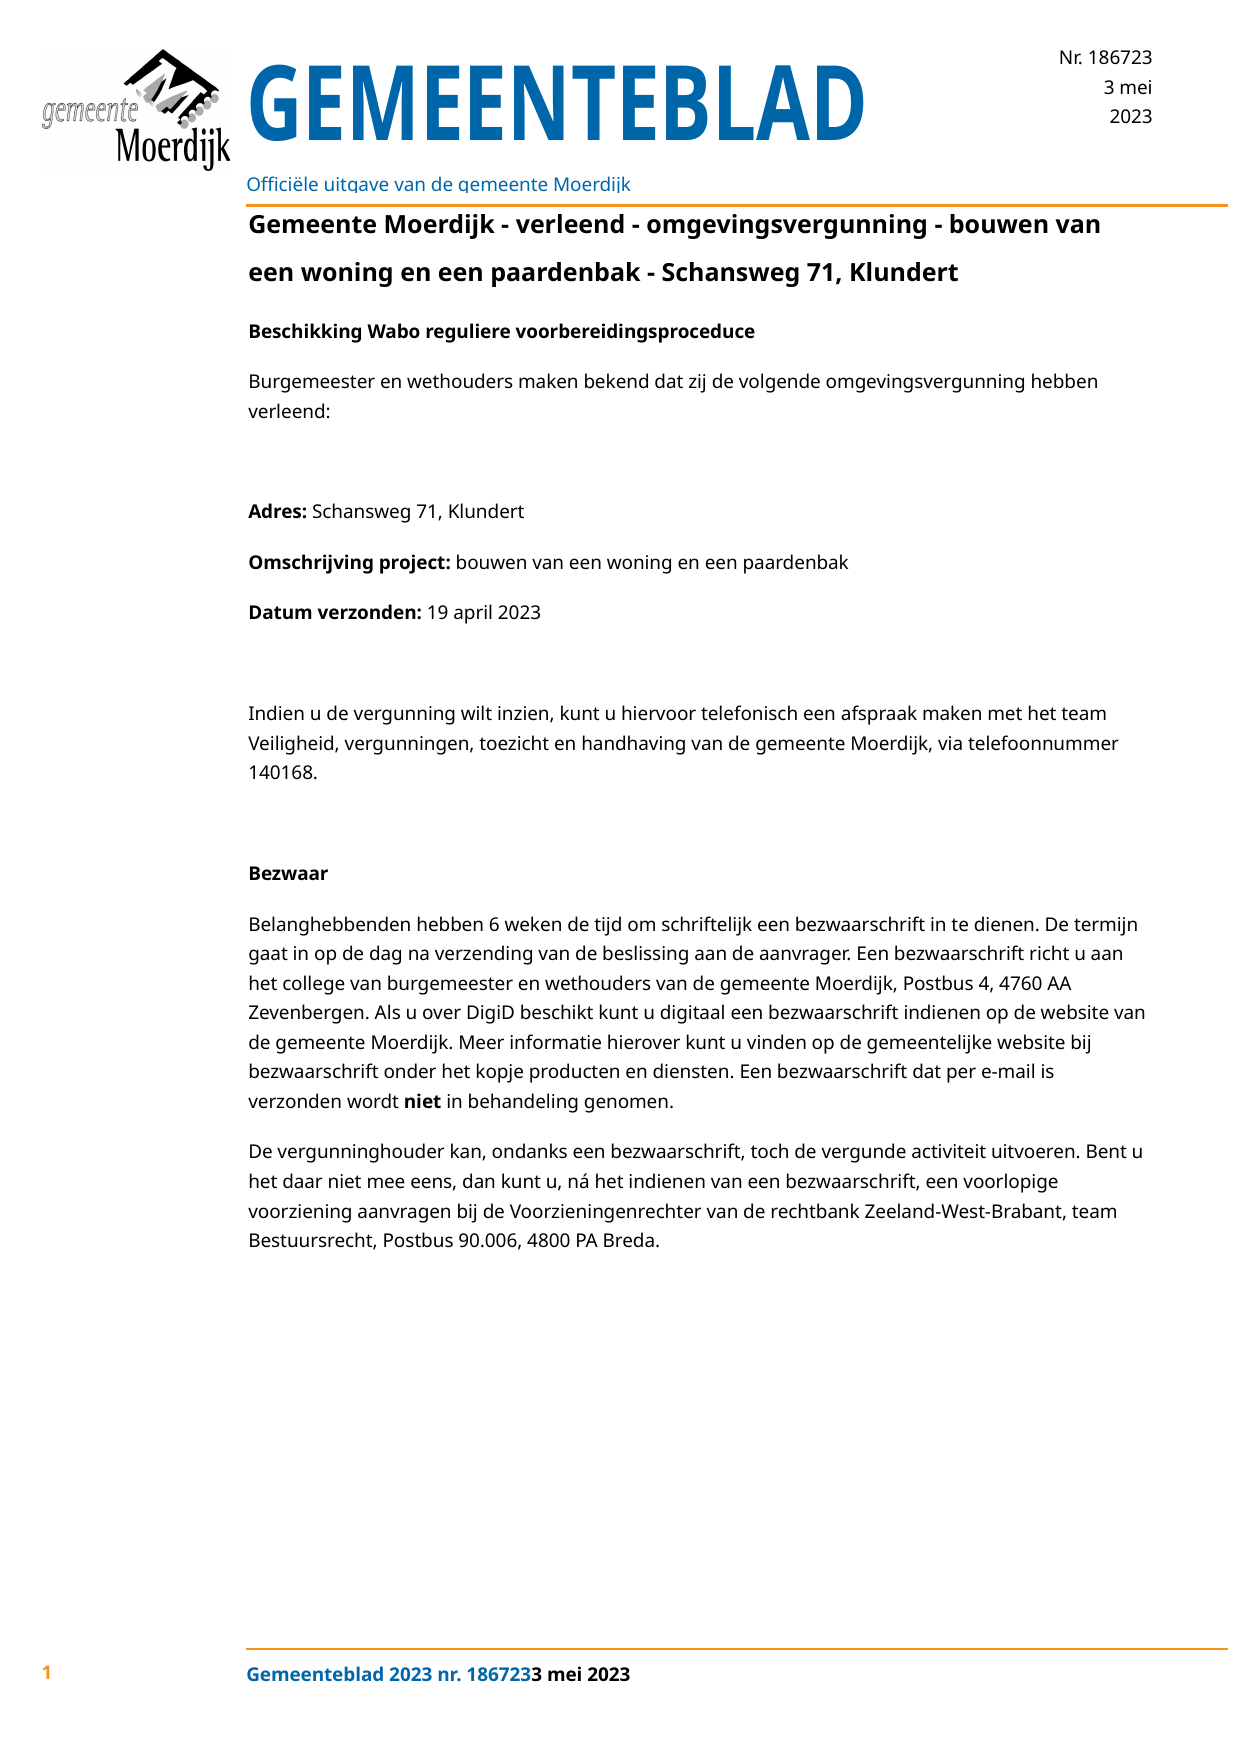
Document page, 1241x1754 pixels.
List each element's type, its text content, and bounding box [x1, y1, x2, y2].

text Omschrijving project: bouwen van een woning en een paardenbak [248, 549, 1152, 575]
text Burgemeester en wethouders maken bekend dat zij de volgende omgevingsvergunning hebben verleend: [248, 368, 1152, 424]
text Beschikking Wabo reguliere voorbereidingsproceduce [248, 318, 1152, 344]
text Belanghebbenden hebben 6 weken de tijd om schriftelijk een bezwaarschrift in te dienen. De termijn gaat in op de dag na verzending van de beslissing aan de aanvrager. Een bezwaarschrift richt u aan het college van burgemeester en wethouders van de gemeente Moerdijk, Postbus 4, 4760 AA Zevenbergen. Als u over DigiD beschikt kunt u digitaal een bezwaarschrift indienen op de website van de gemeente Moerdijk. Meer informatie hierover kunt u vinden op de gemeentelijke website bij bezwaarschrift onder het kopje producten en diensten. Een bezwaarschrift dat per e-mail is verzonden wordt niet in behandeling genomen. [248, 911, 1152, 1114]
text Adres: Schansweg 71, Klundert [248, 499, 1152, 524]
text Bezwaar [248, 860, 1152, 886]
text Gemeente Moerdijk - verleend - omgevingsvergunning - bouwen van een woning en een paardenbak - Schansweg 71, Klundert [248, 207, 1152, 288]
text Indien u de vergunning wilt inzien, kunt u hiervoor telefonisch een afspraak maken met het team Veiligheid, vergunningen, toezicht en handhaving van de gemeente Moerdijk, via telefoonnummer 140168. [248, 700, 1152, 785]
text De vergunninghouder kan, ondanks een bezwaarschrift, toch de vergunde activiteit uitvoeren. Bent u het daar niet mee eens, dan kunt u, ná het indienen van een bezwaarschrift, een voorlopige voorziening aanvragen bij de Voorzieningenrechter van de rechtbank Zeeland-West-Brabant, team Bestuursrecht, Postbus 90.006, 4800 PA Breda. [248, 1139, 1152, 1253]
picture [41, 47, 231, 172]
text Datum verzonden: 19 april 2023 [248, 599, 1152, 625]
